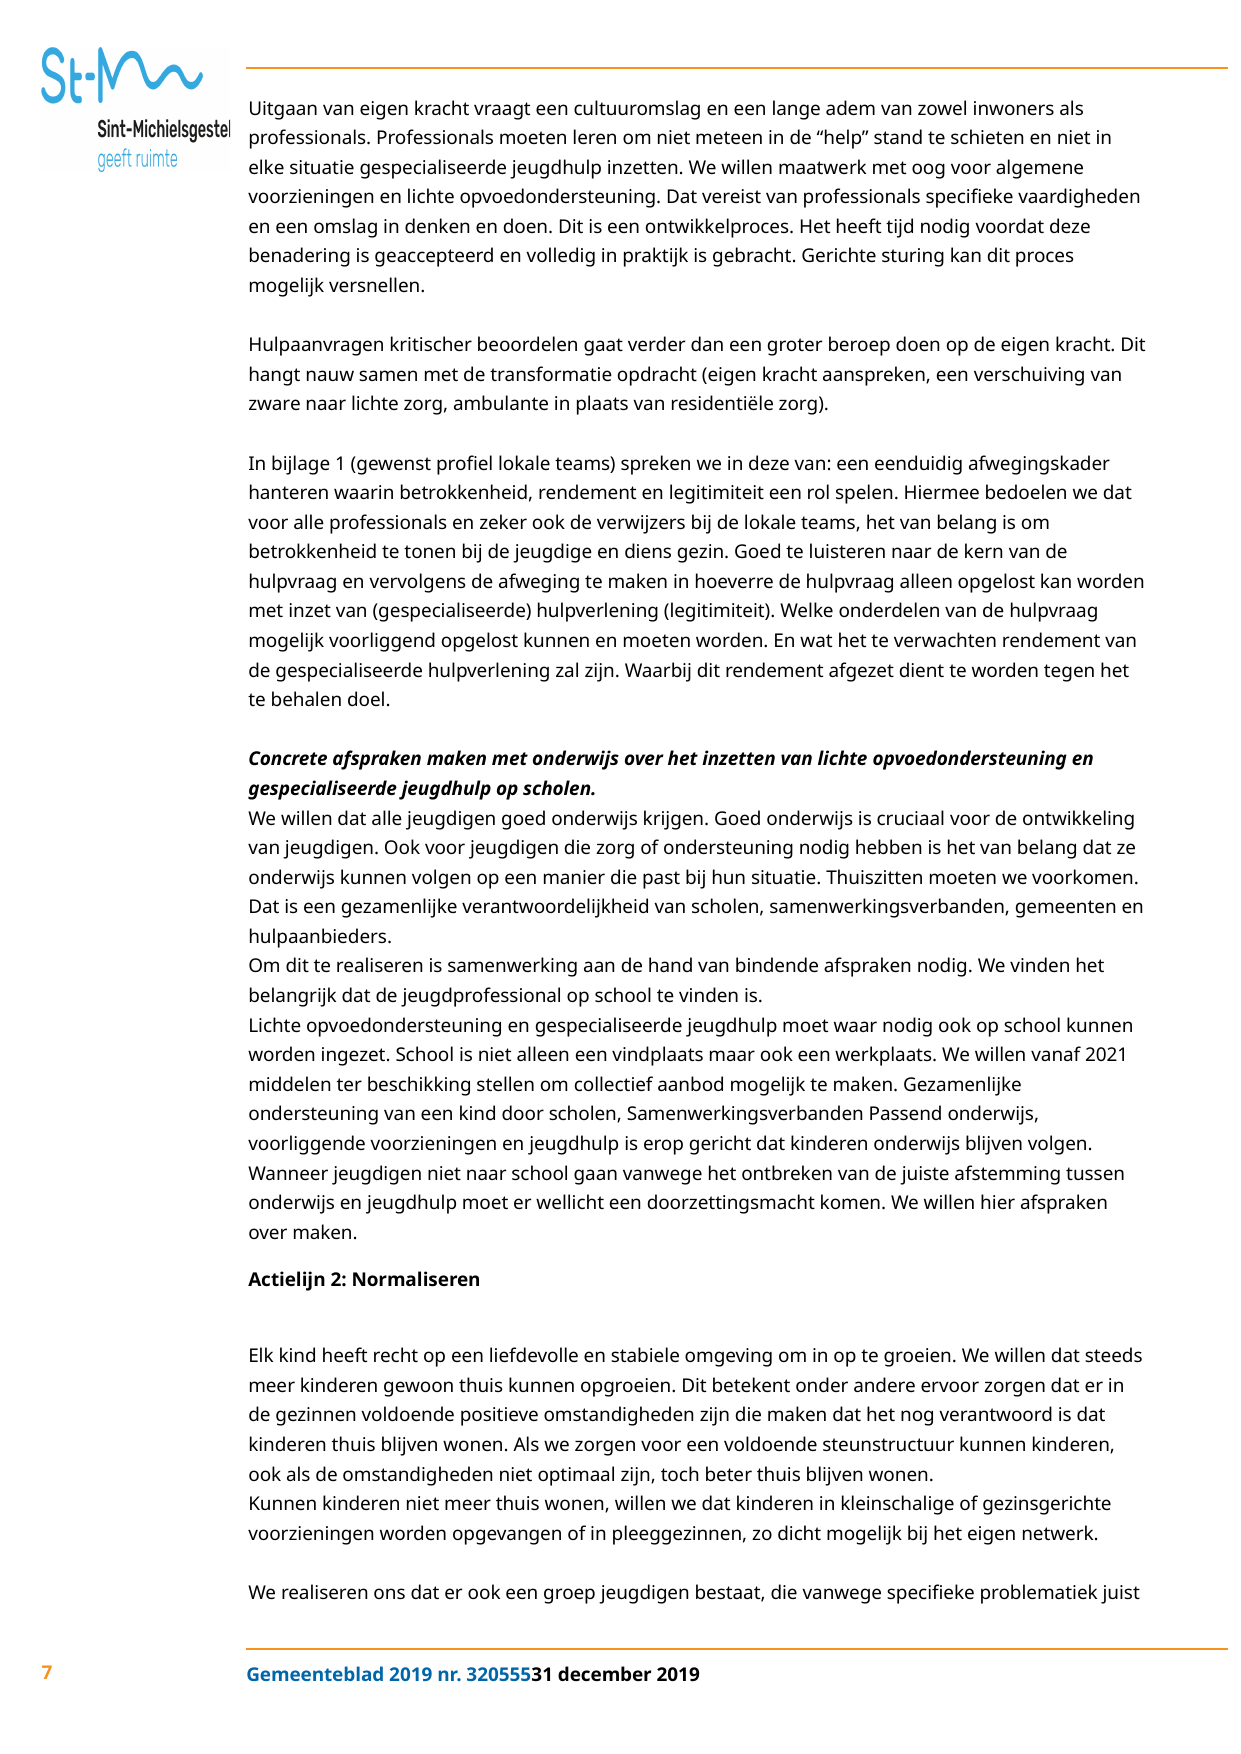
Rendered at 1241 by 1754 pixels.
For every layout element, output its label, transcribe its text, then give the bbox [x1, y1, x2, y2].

text Hulpaanvragen kritischer beoordelen gaat verder dan een groter beroep doen op de eigen kracht. Dit hangt nauw samen met de transformatie opdracht (eigen kracht aanspreken, een verschuiving van zware naar lichte zorg, ambulante in plaats van residentiële zorg). [248, 331, 1152, 416]
text Lichte opvoedondersteuning en gespecialiseerde jeugdhulp moet waar nodig ook op school kunnen worden ingezet. School is niet alleen een vindplaats maar ook een werkplaats. We willen vanaf 2021 middelen ter beschikking stellen om collectief aanbod mogelijk te maken. Gezamenlijke ondersteuning van een kind door scholen, Samenwerkingsverbanden Passend onderwijs, voorliggende voorzieningen en jeugdhulp is erop gericht dat kinderen onderwijs blijven volgen. Wanneer jeugdigen niet naar school gaan vanwege het ontbreken van de juiste afstemming tussen onderwijs en jeugdhulp moet er wellicht een doorzettingsmacht komen. We willen hier afspraken over maken. [248, 1012, 1152, 1245]
table_header Elk kind heeft recht op een liefdevolle en stabiele omgeving om in op te groeien. We willen dat steeds meer kinderen gewoon thuis kunnen opgroeien. Dit betekent onder andere ervoor zorgen dat er in de gezinnen voldoende positieve omstandigheden zijn die maken dat het nog verantwoord is dat kinderen thuis blijven wonen. Als we zorgen voor een voldoende steunstructuur kunnen kinderen, ook als de omstandigheden niet optimaal zijn, toch beter thuis blijven wonen. Kunnen kinderen niet meer thuis wonen, willen we dat kinderen in kleinschalige of gezinsgerichte voorzieningen worden opgevangen of in pleeggezinnen, zo dicht mogelijk bij het eigen netwerk. We realiseren ons dat er ook een groep jeugdigen bestaat, die vanwege specifieke problematiek juist [248, 1343, 1152, 1605]
text We willen dat alle jeugdigen goed onderwijs krijgen. Goed onderwijs is cruciaal voor de ontwikkeling van jeugdigen. Ook voor jeugdigen die zorg of ondersteuning nodig hebben is het van belang dat ze onderwijs kunnen volgen op een manier die past bij hun situatie. Thuiszitten moeten we voorkomen. Dat is een gezamenlijke verantwoordelijkheid van scholen, samenwerkingsverbanden, gemeenten en hulpaanbieders. [248, 805, 1152, 949]
text Concrete afspraken maken met onderwijs over het inzetten van lichte opvoedondersteuning en gespecialiseerde jeugdhulp op scholen. [248, 746, 1152, 801]
text In bijlage 1 (gewenst profiel lokale teams) spreken we in deze van: een eenduidig afwegingskader hanteren waarin betrokkenheid, rendement en legitimiteit een rol spelen. Hiermee bedoelen we dat voor alle professionals en zeker ook de verwijzers bij de lokale teams, het van belang is om betrokkenheid te tonen bij de jeugdige en diens gezin. Goed te luisteren naar de kern van de hulpvraag en vervolgens de afweging te maken in hoeverre de hulpvraag alleen opgelost kan worden met inzet van (gespecialiseerde) hulpverlening (legitimiteit). Welke onderdelen van de hulpvraag mogelijk voorliggend opgelost kunnen en moeten worden. En wat het te verwachten rendement van de gespecialiseerde hulpverlening zal zijn. Waarbij dit rendement afgezet dient te worden tegen het te behalen doel. [248, 450, 1152, 712]
picture [41, 47, 231, 172]
text Om dit te realiseren is samenwerking aan de hand van bindende afspraken nodig. We vinden het belangrijk dat de jeugdprofessional op school te vinden is. [248, 953, 1152, 1008]
text Actielijn 2: Normaliseren [248, 1264, 1152, 1293]
text Uitgaan van eigen kracht vraagt een cultuuromslag en een lange adem van zowel inwoners als professionals. Professionals moeten leren om niet meteen in de “help” stand te schieten en niet in elke situatie gespecialiseerde jeugdhulp inzetten. We willen maatwerk met oog voor algemene voorzieningen en lichte opvoedondersteuning. Dat vereist van professionals specifieke vaardigheden en een omslag in denken en doen. Dit is een ontwikkelproces. Het heeft tijd nodig voordat deze benadering is geaccepteerd en volledig in praktijk is gebracht. Gerichte sturing kan dit proces mogelijk versnellen. [248, 95, 1152, 298]
